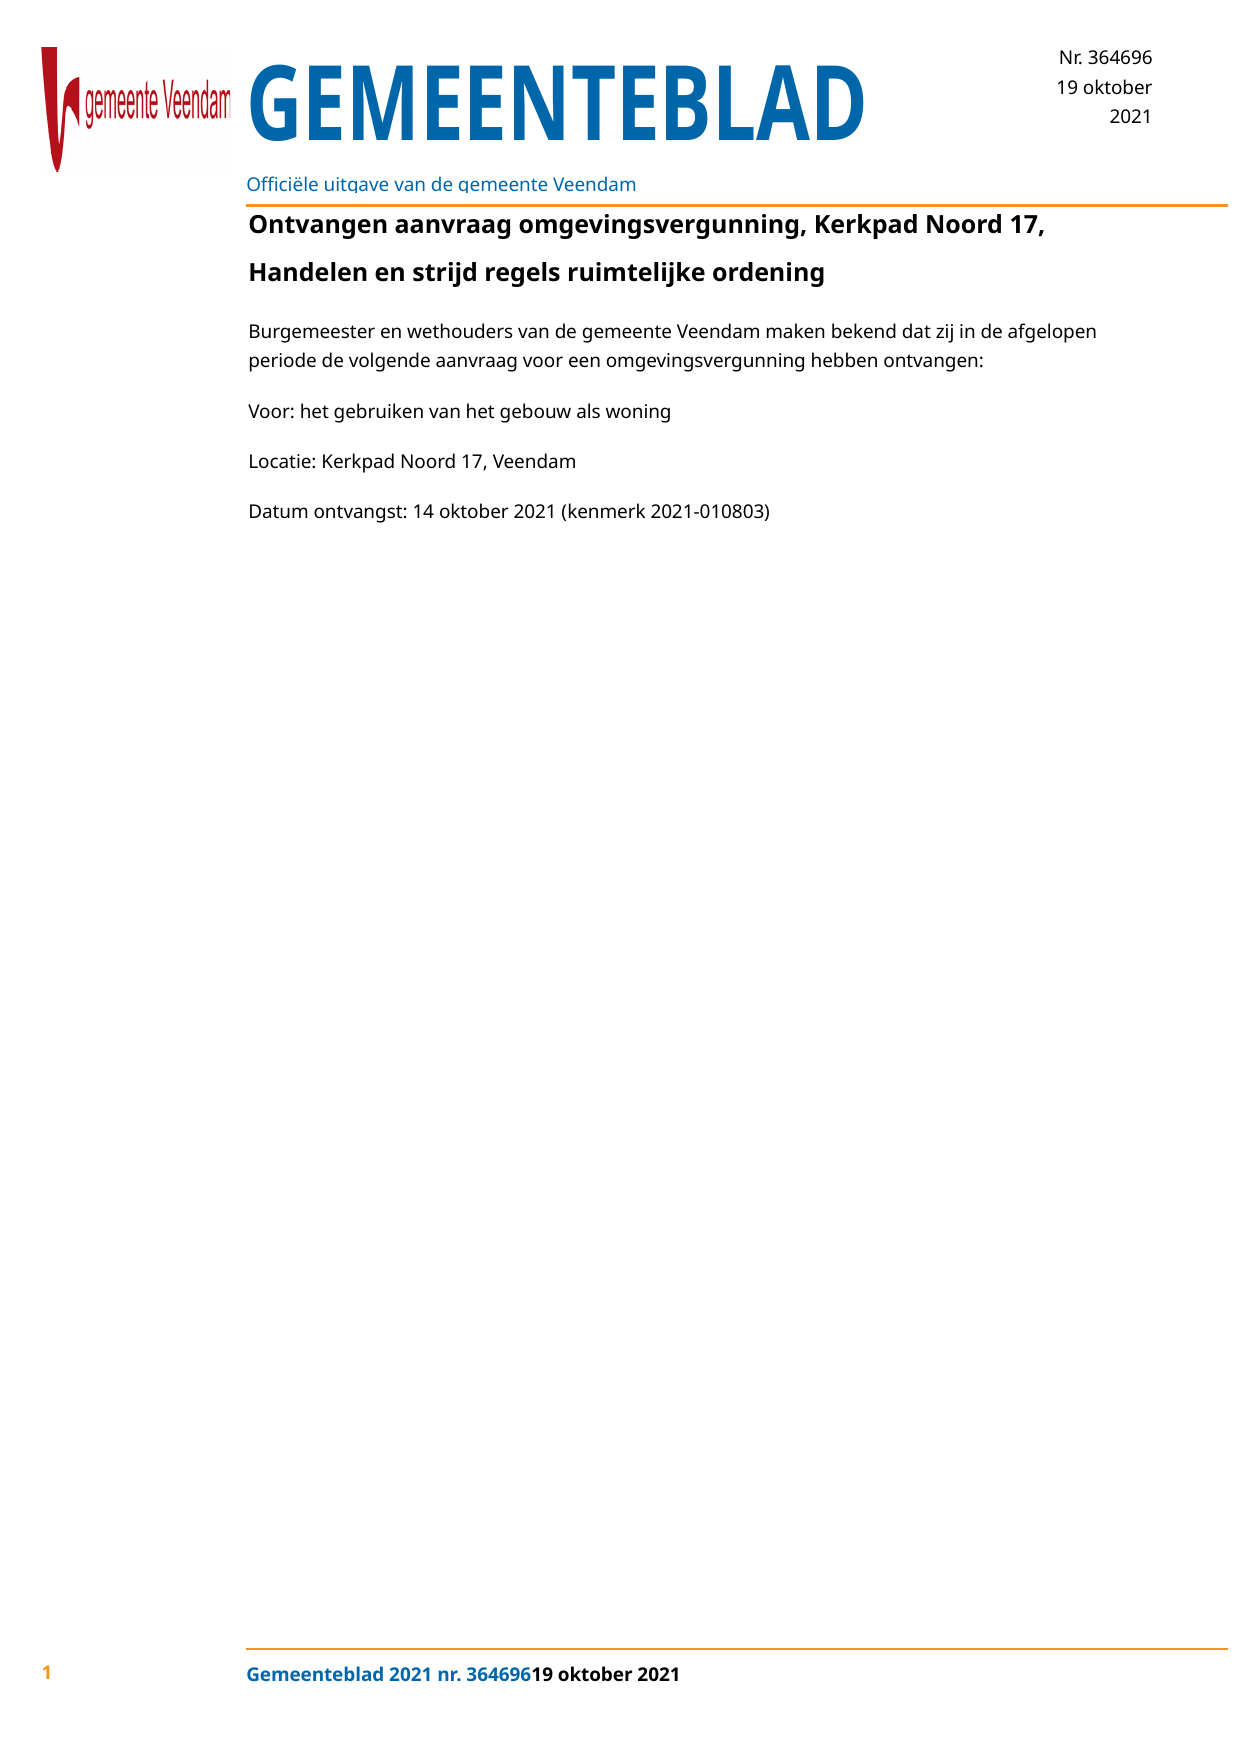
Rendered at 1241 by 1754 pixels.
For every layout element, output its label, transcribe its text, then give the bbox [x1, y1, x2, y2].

text Ontvangen aanvraag omgevingsvergunning, Kerkpad Noord 17, Handelen en strijd regels ruimtelijke ordening [248, 207, 1152, 288]
text Voor: het gebruiken van het gebouw als woning [248, 398, 1152, 424]
text Locatie: Kerkpad Noord 17, Veendam [248, 448, 1152, 474]
picture [41, 47, 231, 172]
text Burgemeester en wethouders van de gemeente Veendam maken bekend dat zij in de afgelopen periode de volgende aanvraag voor een omgevingsvergunning hebben ontvangen: [248, 318, 1152, 373]
text Datum ontvangst: 14 oktober 2021 (kenmerk 2021-010803) [248, 499, 1152, 524]
